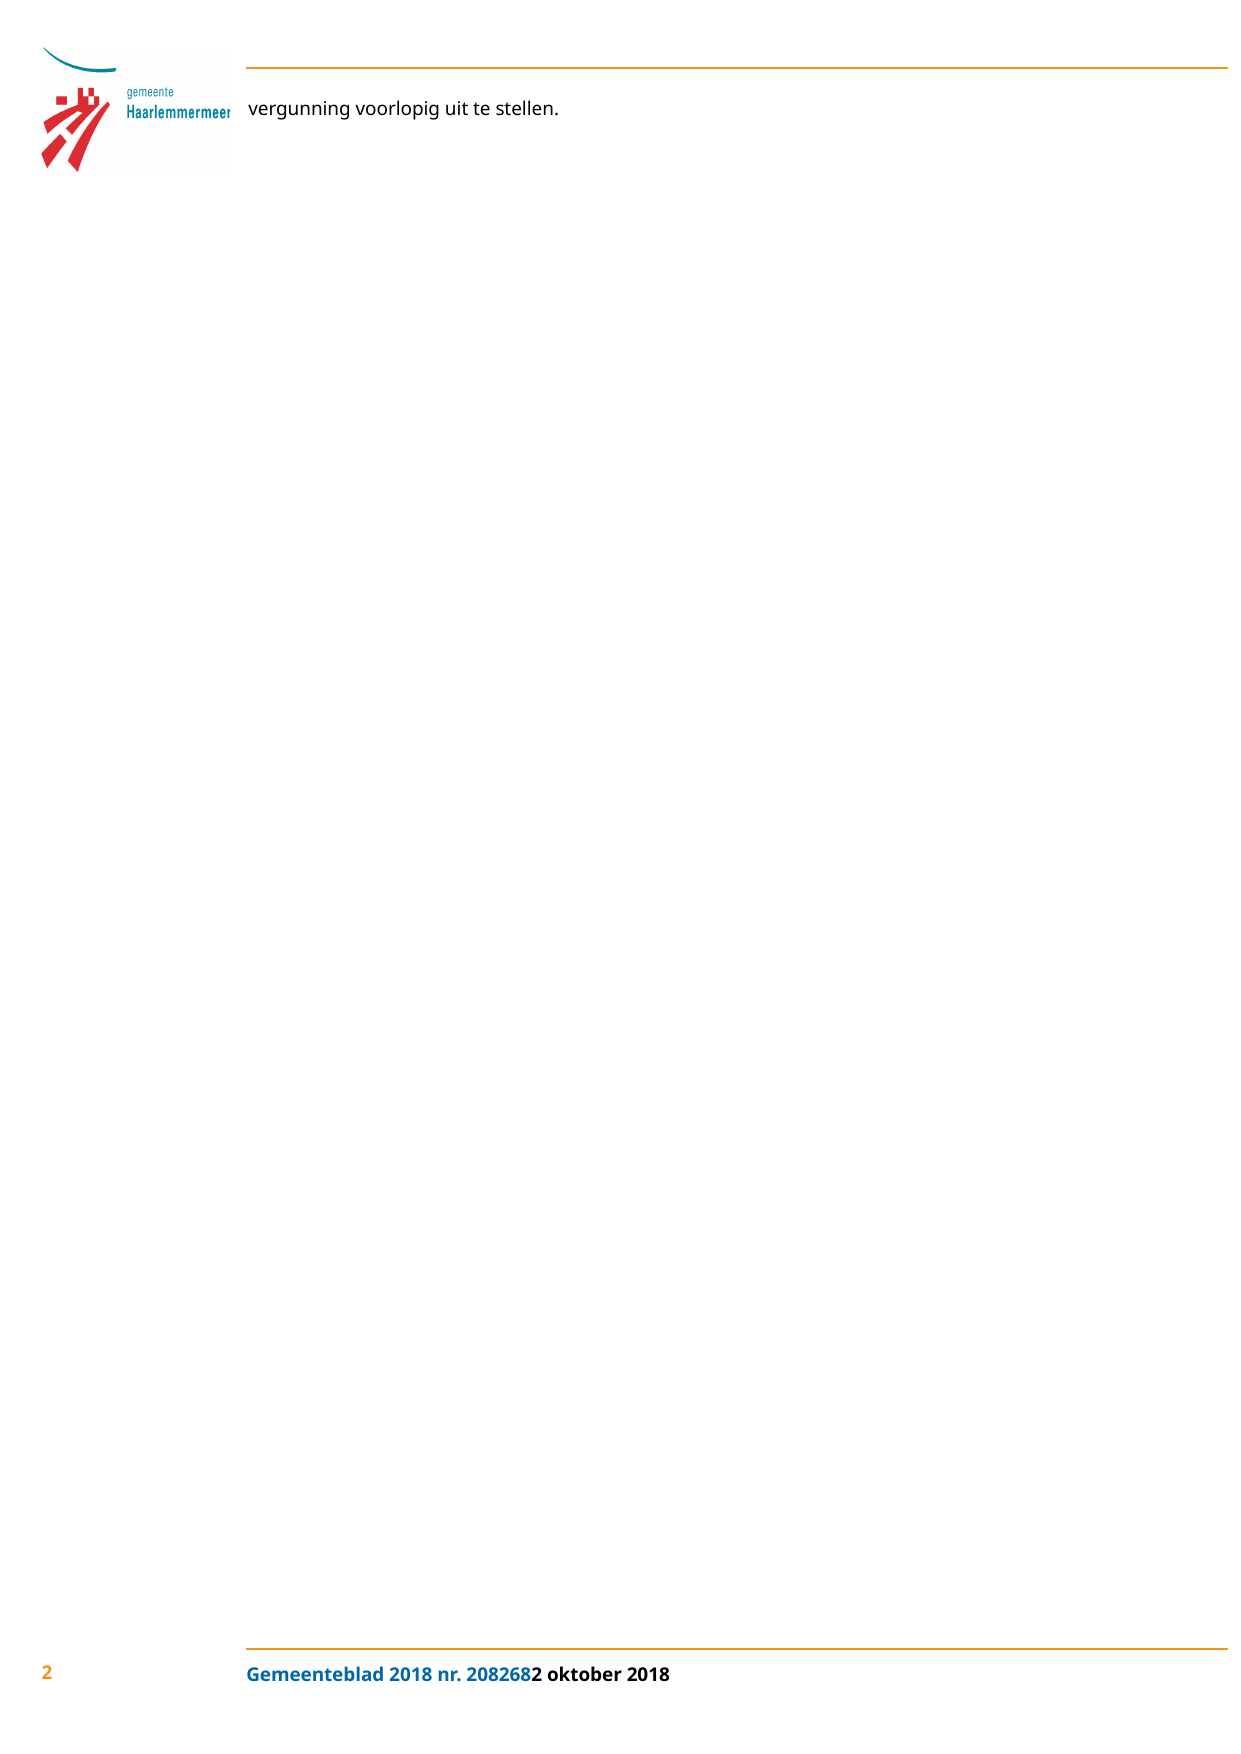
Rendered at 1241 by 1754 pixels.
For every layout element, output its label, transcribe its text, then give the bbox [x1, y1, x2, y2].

text vergunning voorlopig uit te stellen. [248, 95, 1152, 121]
picture [41, 47, 231, 172]
